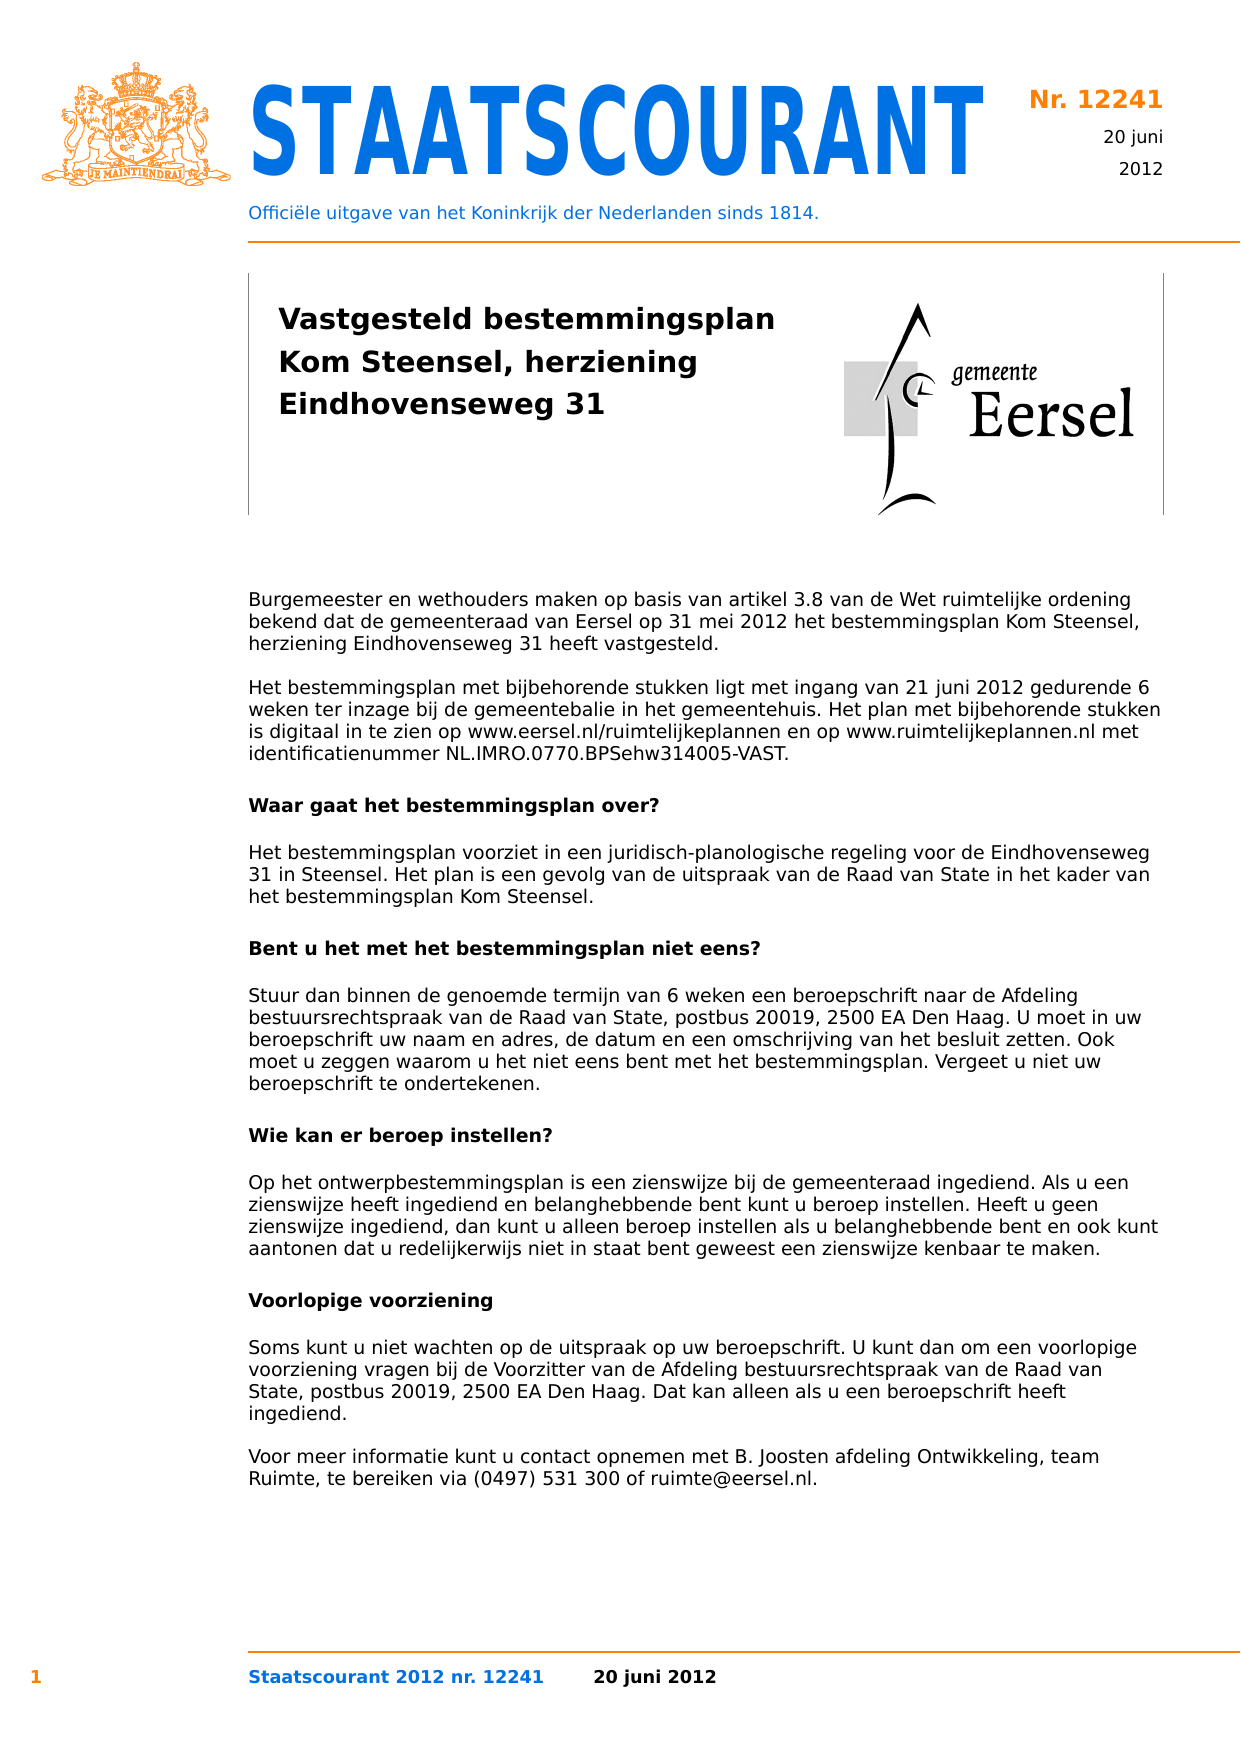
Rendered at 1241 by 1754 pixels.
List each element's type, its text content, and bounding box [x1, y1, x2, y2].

subtitle Waar gaat het bestemmingsplan over? [248, 795, 1163, 817]
text Stuur dan binnen de genoemde termijn van 6 weken een beroepschrift naar de Afdeling bestuursrechtspraak van de Raad van State, postbus 20019, 2500 EA Den Haag. U moet in uw beroepschrift uw naam en adres, de datum en een omschrijving van het besluit zetten. Ook moet u zeggen waarom u het niet eens bent met het bestemmingsplan. Vergeet u niet uw beroepschrift te ondertekenen. [248, 985, 1163, 1095]
picture [844, 302, 1134, 516]
text Burgemeester en wethouders maken op basis van artikel 3.8 van de Wet ruimtelijke ordening bekend dat de gemeenteraad van Eersel op 31 mei 2012 het bestemmingsplan Kom Steensel, herziening Eindhovenseweg 31 heeft vastgesteld. [248, 589, 1163, 655]
subtitle Wie kan er beroep instellen? [248, 1125, 1163, 1147]
text Soms kunt u niet wachten op de uitspraak op uw beroepschrift. U kunt dan om een voorlopige voorziening vragen bij de Voorzitter van de Afdeling bestuursrechtspraak van de Raad van State, postbus 20019, 2500 EA Den Haag. Dat kan alleen als u een beroepschrift heeft ingediend. [248, 1337, 1163, 1424]
subtitle Voorlopige voorziening [248, 1289, 1163, 1312]
table_header [25, 62, 248, 241]
subtitle Bent u het met het bestemmingsplan niet eens? [248, 938, 1163, 960]
table_cell 2012 [998, 153, 1240, 203]
table_cell 20 juni [998, 121, 1240, 153]
table_cell Officiële uitgave van het Koninkrijk der Nederlanden sinds 1814. [248, 203, 1240, 241]
text Het bestemmingsplan voorziet in een juridisch-planologische regeling voor de Eindhovenseweg 31 in Steensel. Het plan is een gevolg van de uitspraak van de Raad van State in het kader van het bestemmingsplan Kom Steensel. [248, 842, 1163, 908]
table_header Nr. 12241 [998, 62, 1240, 121]
table_header STAATSCOURANT [248, 62, 998, 203]
text Voor meer informatie kunt u contact opnemen met B. Joosten afdeling Ontwikkeling, team Ruimte, te bereiken via (0497) 531 300 of ruimte@eersel.nl. [248, 1446, 1163, 1490]
text Op het ontwerpbestemmingsplan is een zienswijze bij de gemeenteraad ingediend. Als u een zienswijze heeft ingediend en belanghebbende bent kunt u beroep instellen. Heeft u geen zienswijze ingediend, dan kunt u alleen beroep instellen als u belanghebbende bent en ook kunt aantonen dat u redelijkerwijs niet in staat bent geweest een zienswijze kenbaar te maken. [248, 1172, 1163, 1259]
text Het bestemmingsplan met bijbehorende stukken ligt met ingang van 21 juni 2012 gedurende 6 weken ter inzage bij de gemeentebalie in het gemeentehuis. Het plan met bijbehorende stukken is digitaal in te zien op www.eersel.nl/ruimtelijkeplannen en op www.ruimtelijkeplannen.nl met identificatienummer NL.IMRO.0770.BPSehw314005-VAST. [248, 677, 1163, 765]
subtitle Vastgesteld bestemmingsplan Kom Steensel, herziening Eindhovenseweg 31 [249, 273, 1163, 515]
picture [41, 62, 231, 186]
